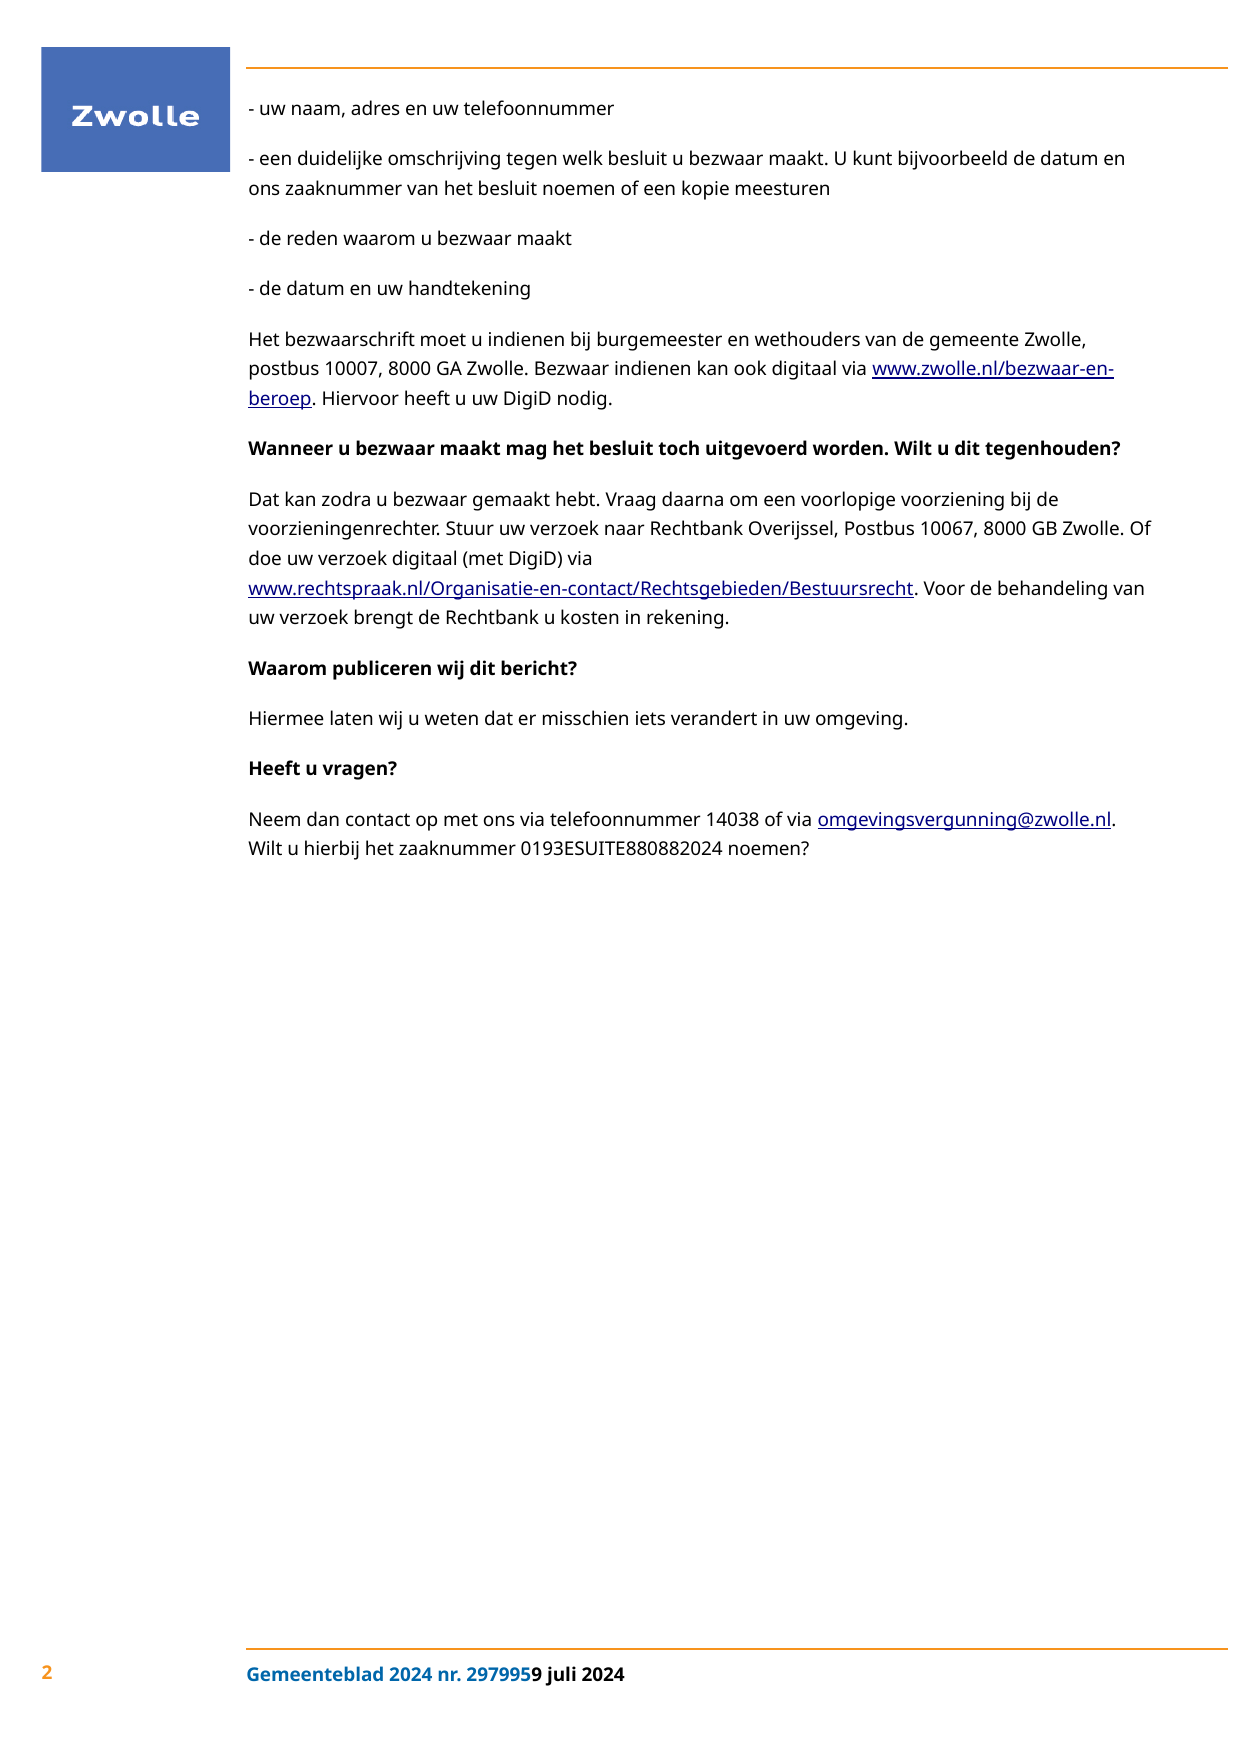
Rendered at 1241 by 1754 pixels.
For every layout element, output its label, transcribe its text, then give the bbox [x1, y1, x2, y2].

text Neem dan contact op met ons via telefoonnummer 14038 of via omgevingsvergunning@zwolle.nl. Wilt u hierbij het zaaknummer 0193ESUITE880882024 noemen? [248, 806, 1152, 861]
text - de reden waarom u bezwaar maakt [248, 225, 1152, 251]
text Het bezwaarschrift moet u indienen bij burgemeester en wethouders van de gemeente Zwolle, postbus 10007, 8000 GA Zwolle. Bezwaar indienen kan ook digitaal via www.zwolle.nl/bezwaar-en-beroep. Hiervoor heeft u uw DigiD nodig. [248, 326, 1152, 411]
text - uw naam, adres en uw telefoonnummer [248, 95, 1152, 121]
text - de datum en uw handtekening [248, 276, 1152, 301]
text Heeft u vragen? [248, 756, 1152, 781]
text - een duidelijke omschrijving tegen welk besluit u bezwaar maakt. U kunt bijvoorbeeld de datum en ons zaaknummer van het besluit noemen of een kopie meesturen [248, 145, 1152, 201]
picture [41, 47, 231, 172]
text Waarom publiceren wij dit bericht? [248, 655, 1152, 681]
text Wanneer u bezwaar maakt mag het besluit toch uitgevoerd worden. Wilt u dit tegenhouden? [248, 436, 1152, 461]
text Dat kan zodra u bezwaar gemaakt hebt. Vraag daarna om een voorlopige voorziening bij de voorzieningenrechter. Stuur uw verzoek naar Rechtbank Overijssel, Postbus 10067, 8000 GB Zwolle. Of doe uw verzoek digitaal (met DigiD) via www.rechtspraak.nl/Organisatie-en-contact/Rechtsgebieden/Bestuursrecht. Voor de behandeling van uw verzoek brengt de Rechtbank u kosten in rekening. [248, 486, 1152, 630]
text Hiermee laten wij u weten dat er misschien iets verandert in uw omgeving. [248, 705, 1152, 731]
